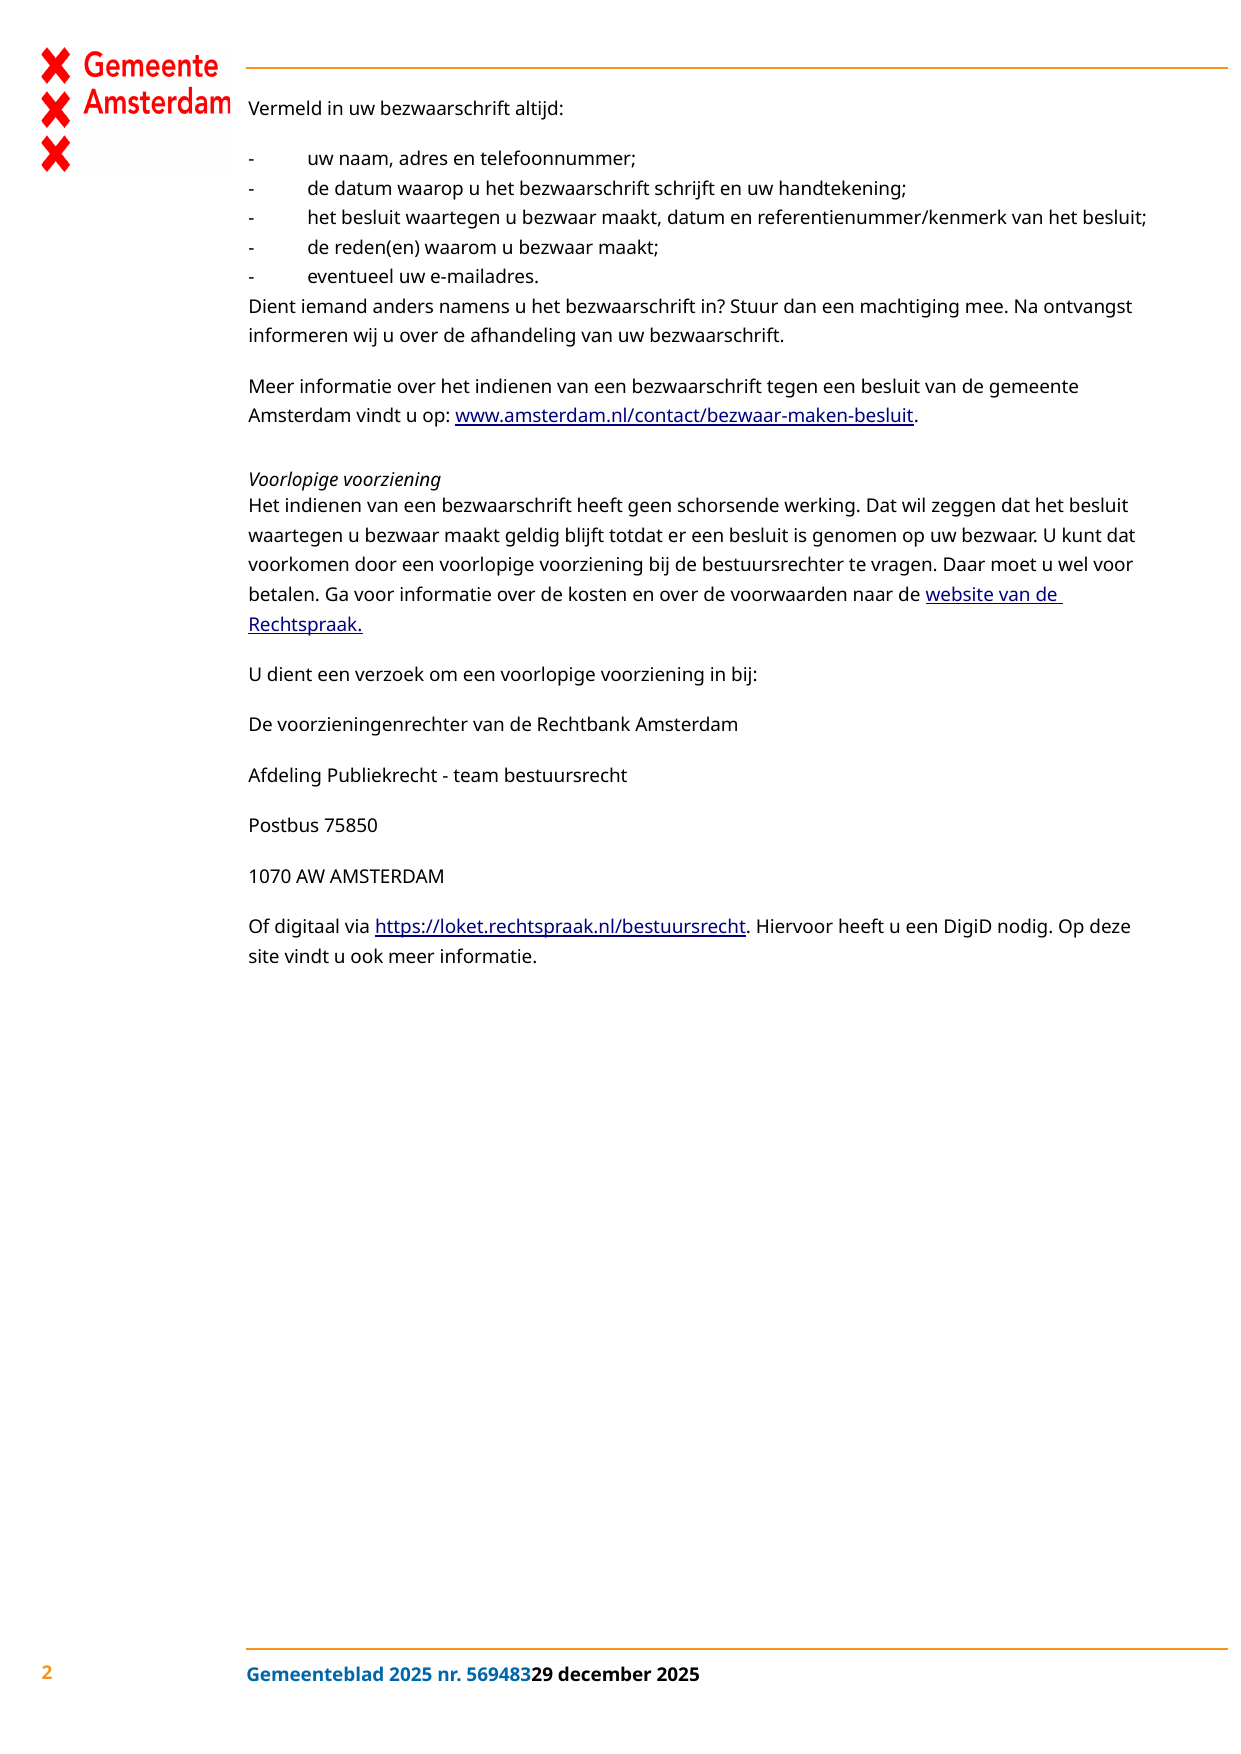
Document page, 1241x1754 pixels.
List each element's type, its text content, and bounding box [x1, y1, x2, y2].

text Postbus 75850 [248, 812, 1152, 838]
text Meer informatie over het indienen van een bezwaarschrift tegen een besluit van de gemeente Amsterdam vindt u op: www.amsterdam.nl/contact/bezwaar-maken-besluit. [248, 373, 1152, 428]
list de datum waarop u het bezwaarschrift schrijft en uw handtekening; [248, 175, 1152, 201]
text Of digitaal via https://loket.rechtspraak.nl/bestuursrecht. Hiervoor heeft u een DigiD nodig. Op deze site vindt u ook meer informatie. [248, 913, 1152, 968]
text Voorlopige voorziening [248, 467, 1152, 492]
list uw naam, adres en telefoonnummer; [248, 145, 1152, 171]
text Afdeling Publiekrecht - team bestuursrecht [248, 762, 1152, 788]
list het besluit waartegen u bezwaar maakt, datum en referentienummer/kenmerk van het besluit; [248, 204, 1152, 230]
text De voorzieningenrechter van de Rechtbank Amsterdam [248, 712, 1152, 737]
text 1070 AW AMSTERDAM [248, 863, 1152, 888]
text Vermeld in uw bezwaarschrift altijd: [248, 95, 1152, 121]
list eventueel uw e-mailadres. [248, 263, 1152, 289]
list de reden(en) waarom u bezwaar maakt; [248, 234, 1152, 260]
text Het indienen van een bezwaarschrift heeft geen schorsende werking. Dat wil zeggen dat het besluit waartegen u bezwaar maakt geldig blijft totdat er een besluit is genomen op uw bezwaar. U kunt dat voorkomen door een voorlopige voorziening bij de bestuursrechter te vragen. Daar moet u wel voor betalen. Ga voor informatie over de kosten en over de voorwaarden naar de website van de Rechtspraak. [248, 492, 1152, 636]
picture [41, 47, 231, 172]
text Dient iemand anders namens u het bezwaarschrift in? Stuur dan een machtiging mee. Na ontvangst informeren wij u over de afhandeling van uw bezwaarschrift. [248, 293, 1152, 348]
text U dient een verzoek om een voorlopige voorziening in bij: [248, 661, 1152, 687]
